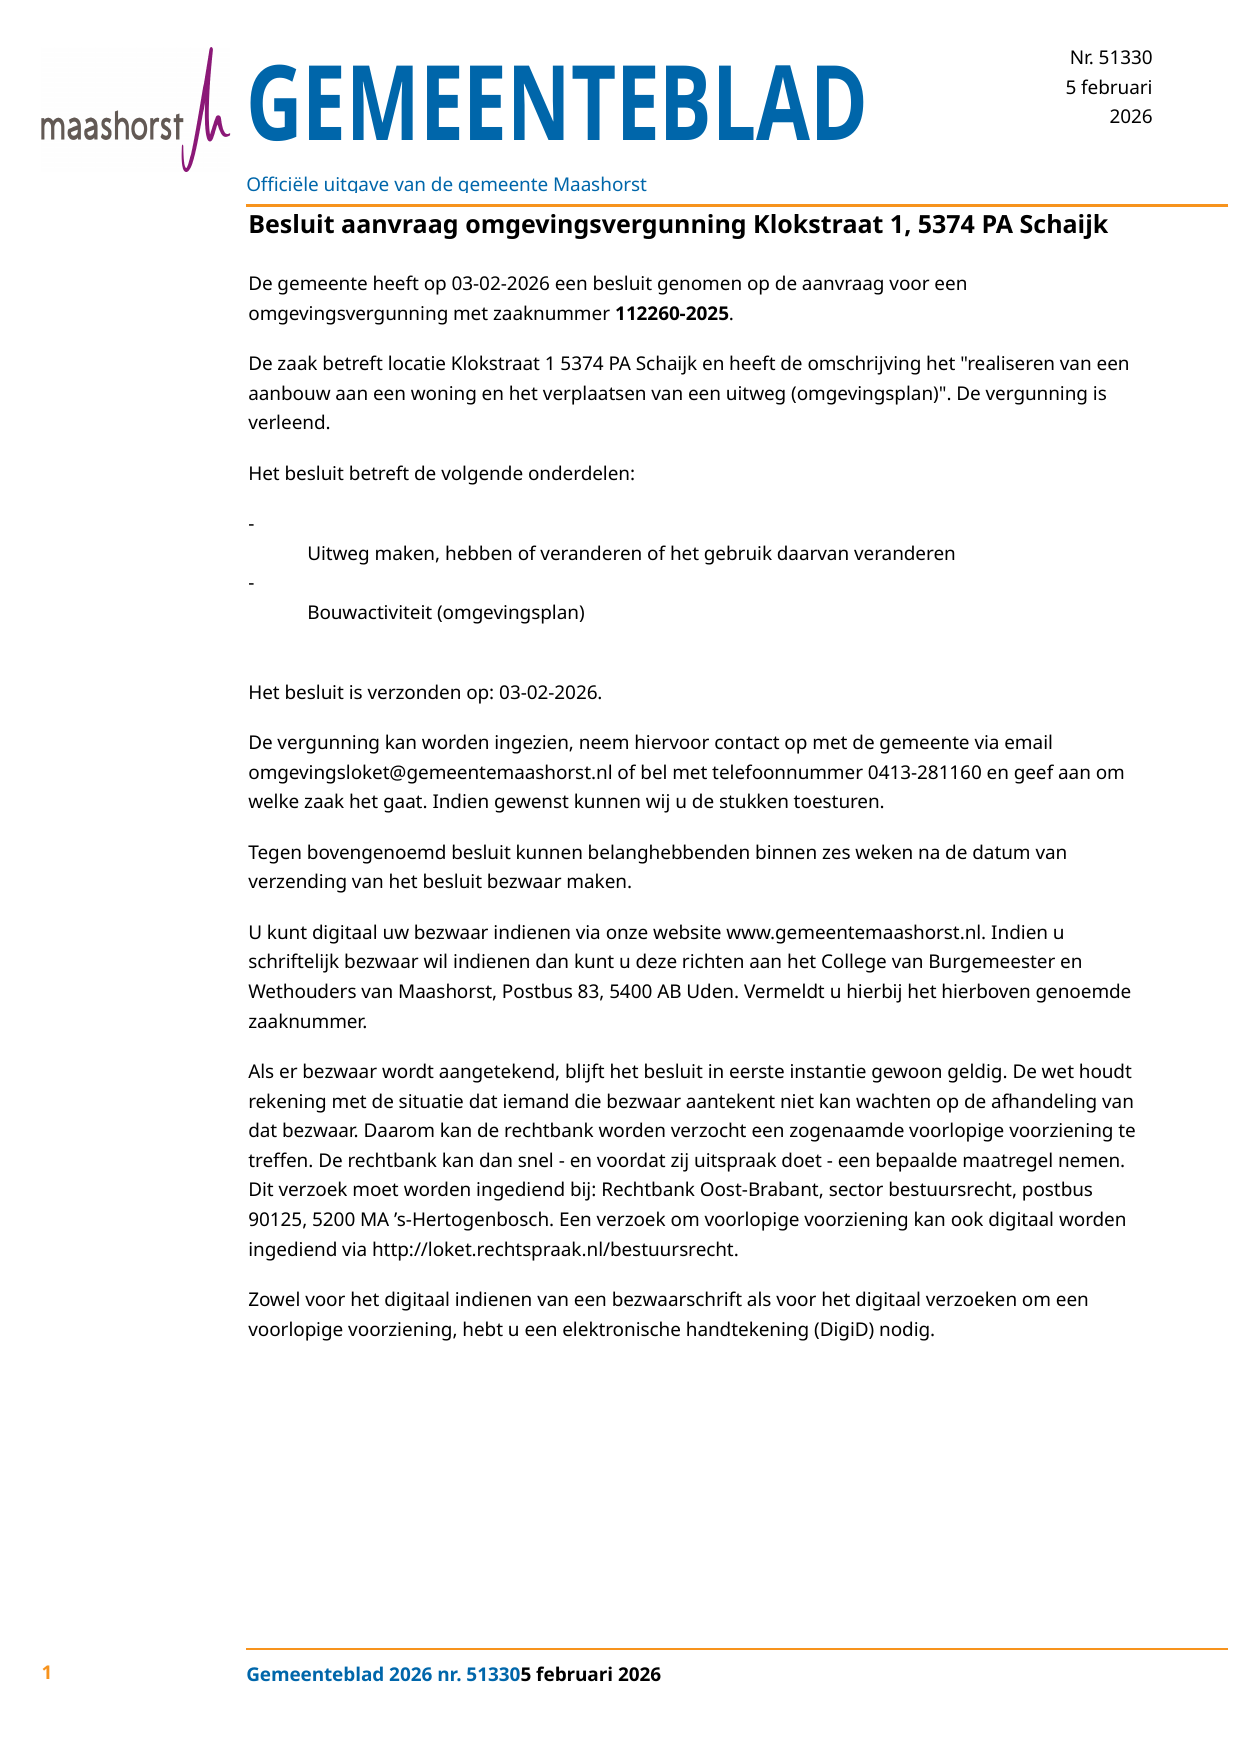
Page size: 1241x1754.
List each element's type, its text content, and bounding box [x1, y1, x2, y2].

text De gemeente heeft op 03-02-2026 een besluit genomen op de aanvraag voor een omgevingsvergunning met zaaknummer 112260-2025. [248, 270, 1152, 326]
text Het besluit is verzonden op: 03-02-2026. [248, 679, 1152, 705]
text De vergunning kan worden ingezien, neem hiervoor contact op met de gemeente via email omgevingsloket@gemeentemaashorst.nl of bel met telefoonnummer 0413-281160 en geef aan om welke zaak het gaat. Indien gewenst kunnen wij u de stukken toesturen. [248, 729, 1152, 814]
list Uitweg maken, hebben of veranderen of het gebruik daarvan veranderen [248, 540, 1152, 566]
text U kunt digitaal uw bezwaar indienen via onze website www.gemeentemaashorst.nl. Indien u schriftelijk bezwaar wil indienen dan kunt u deze richten aan het College van Burgemeester en Wethouders van Maashorst, Postbus 83, 5400 AB Uden. Vermeldt u hierbij het hierboven genoemde zaaknummer. [248, 919, 1152, 1033]
text De zaak betreft locatie Klokstraat 1 5374 PA Schaijk en heeft de omschrijving het "realiseren van een aanbouw aan een woning en het verplaatsen van een uitweg (omgevingsplan)". De vergunning is verleend. [248, 350, 1152, 435]
text Besluit aanvraag omgevingsvergunning Klokstraat 1, 5374 PA Schaijk [248, 207, 1152, 241]
text Zowel voor het digitaal indienen van een bezwaarschrift als voor het digitaal verzoeken om een voorlopige voorziening, hebt u een elektronische handtekening (DigiD) nodig. [248, 1286, 1152, 1341]
picture [41, 47, 231, 172]
list Bouwactiviteit (omgevingsplan) [248, 599, 1152, 625]
text Als er bezwaar wordt aangetekend, blijft het besluit in eerste instantie gewoon geldig. De wet houdt rekening met de situatie dat iemand die bezwaar aantekent niet kan wachten op de afhandeling van dat bezwaar. Daarom kan de rechtbank worden verzocht een zogenaamde voorlopige voorziening te treffen. De rechtbank kan dan snel - en voordat zij uitspraak doet - een bepaalde maatregel nemen. Dit verzoek moet worden ingediend bij: Rechtbank Oost-Brabant, sector bestuursrecht, postbus 90125, 5200 MA ’s-Hertogenbosch. Een verzoek om voorlopige voorziening kan ook digitaal worden ingediend via http://loket.rechtspraak.nl/bestuursrecht. [248, 1058, 1152, 1261]
text Het besluit betreft de volgende onderdelen: [248, 460, 1152, 486]
text Tegen bovengenoemd besluit kunnen belanghebbenden binnen zes weken na de datum van verzending van het besluit bezwaar maken. [248, 839, 1152, 894]
